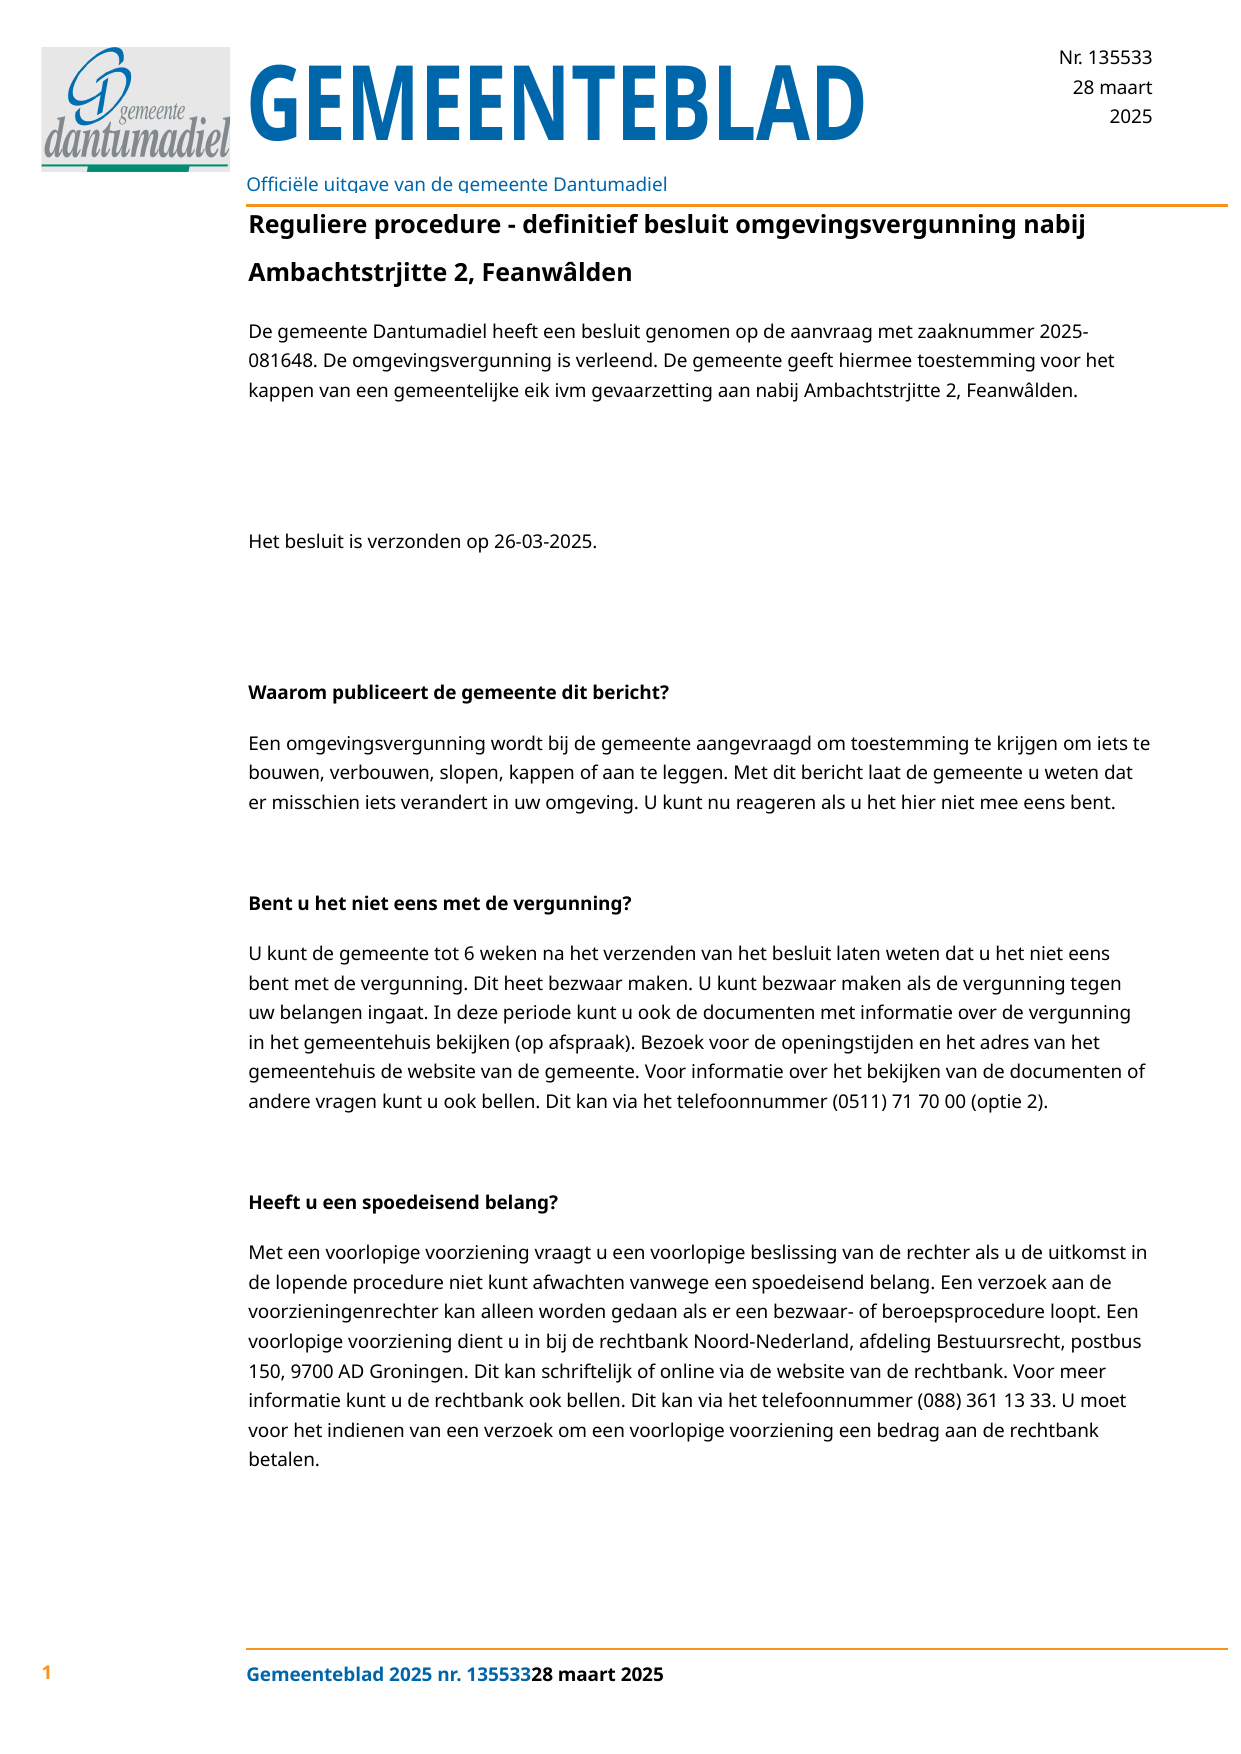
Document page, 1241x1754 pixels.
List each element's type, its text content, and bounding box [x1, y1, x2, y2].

text De gemeente Dantumadiel heeft een besluit genomen op de aanvraag met zaaknummer 2025-081648. De omgevingsvergunning is verleend. De gemeente geeft hiermee toestemming voor het kappen van een gemeentelijke eik ivm gevaarzetting aan nabij Ambachtstrjitte 2, Feanwâlden. [248, 318, 1152, 403]
picture [41, 47, 231, 172]
text Het besluit is verzonden op 26-03-2025. [248, 528, 1152, 554]
text Met een voorlopige voorziening vraagt u een voorlopige beslissing van de rechter als u de uitkomst in de lopende procedure niet kunt afwachten vanwege een spoedeisend belang. Een verzoek aan de voorzieningenrechter kan alleen worden gedaan als er een bezwaar- of beroepsprocedure loopt. Een voorlopige voorziening dient u in bij de rechtbank Noord-Nederland, afdeling Bestuursrecht, postbus 150, 9700 AD Groningen. Dit kan schriftelijk of online via de website van de rechtbank. Voor meer informatie kunt u de rechtbank ook bellen. Dit kan via het telefoonnummer (088) 361 13 33. U moet voor het indienen van een verzoek om een voorlopige voorziening een bedrag aan de rechtbank betalen. [248, 1239, 1152, 1472]
text Reguliere procedure - definitief besluit omgevingsvergunning nabij Ambachtstrjitte 2, Feanwâlden [248, 207, 1152, 288]
text U kunt de gemeente tot 6 weken na het verzenden van het besluit laten weten dat u het niet eens bent met de vergunning. Dit heet bezwaar maken. U kunt bezwaar maken als de vergunning tegen uw belangen ingaat. In deze periode kunt u ook de documenten met informatie over de vergunning in het gemeentehuis bekijken (op afspraak). Bezoek voor de openingstijden en het adres van het gemeentehuis de website van de gemeente. Voor informatie over het bekijken van de documenten of andere vragen kunt u ook bellen. Dit kan via het telefoonnummer (0511) 71 70 00 (optie 2). [248, 940, 1152, 1114]
text Heeft u een spoedeisend belang? [248, 1189, 1152, 1215]
text Een omgevingsvergunning wordt bij de gemeente aangevraagd om toestemming te krijgen om iets te bouwen, verbouwen, slopen, kappen of aan te leggen. Met dit bericht laat de gemeente u weten dat er misschien iets verandert in uw omgeving. U kunt nu reageren als u het hier niet mee eens bent. [248, 730, 1152, 815]
text Bent u het niet eens met de vergunning? [248, 890, 1152, 916]
text Waarom publiceert de gemeente dit bericht? [248, 679, 1152, 705]
